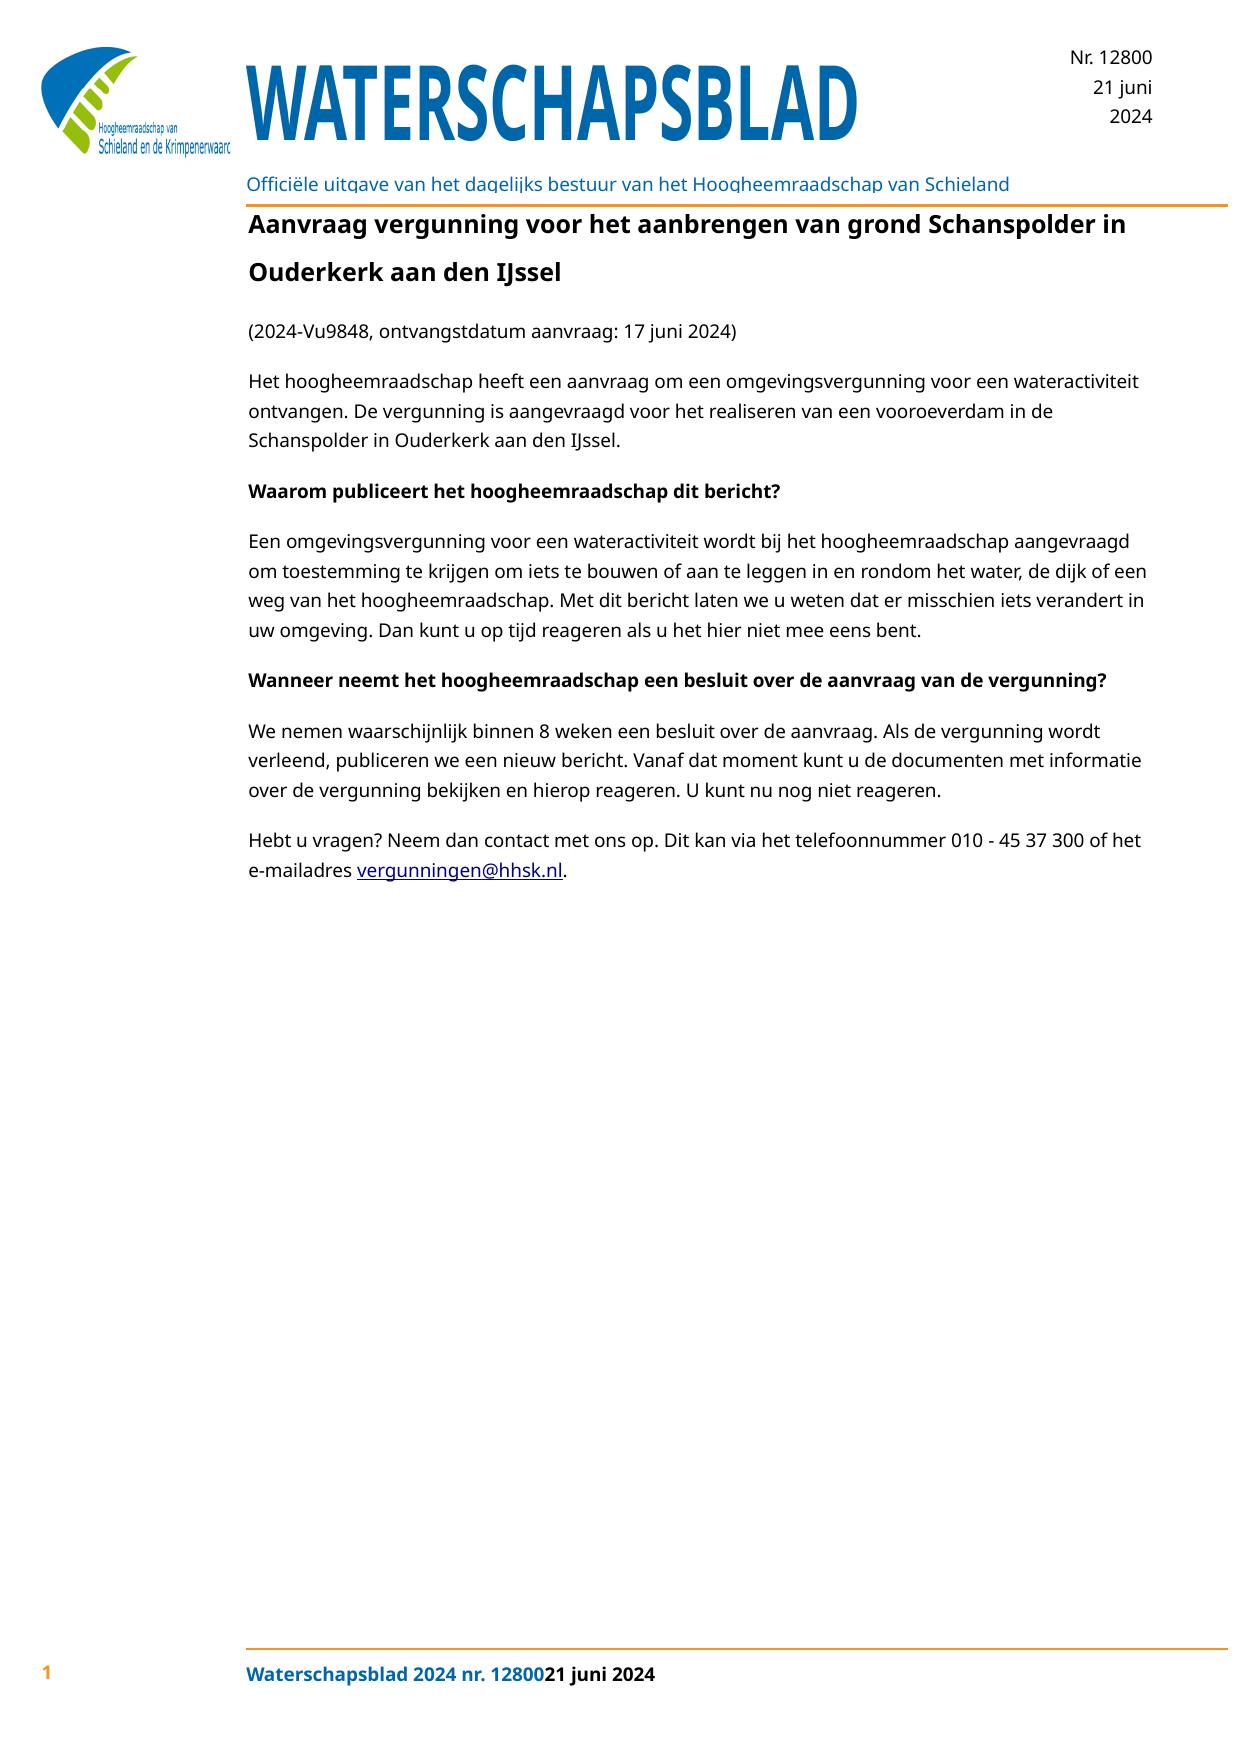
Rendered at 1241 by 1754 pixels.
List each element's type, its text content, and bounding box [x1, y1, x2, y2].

text Waarom publiceert het hoogheemraadschap dit bericht? [248, 478, 1152, 504]
picture [41, 47, 231, 172]
text Het hoogheemraadschap heeft een aanvraag om een omgevingsvergunning voor een wateractiviteit ontvangen. De vergunning is aangevraagd voor het realiseren van een vooroeverdam in de Schanspolder in Ouderkerk aan den IJssel. [248, 368, 1152, 453]
text Hebt u vragen? Neem dan contact met ons op. Dit kan via het telefoonnummer 010 - 45 37 300 of het e-mailadres vergunningen@hhsk.nl. [248, 827, 1152, 883]
text Aanvraag vergunning voor het aanbrengen van grond Schanspolder in Ouderkerk aan den IJssel [248, 207, 1152, 288]
text Wanneer neemt het hoogheemraadschap een besluit over de aanvraag van de vergunning? [248, 667, 1152, 693]
text (2024-Vu9848, ontvangstdatum aanvraag: 17 juni 2024) [248, 318, 1152, 344]
text Een omgevingsvergunning voor een wateractiviteit wordt bij het hoogheemraadschap aangevraagd om toestemming te krijgen om iets te bouwen of aan te leggen in en rondom het water, de dijk of een weg van het hoogheemraadschap. Met dit bericht laten we u weten dat er misschien iets verandert in uw omgeving. Dan kunt u op tijd reageren als u het hier niet mee eens bent. [248, 528, 1152, 643]
text We nemen waarschijnlijk binnen 8 weken een besluit over de aanvraag. Als de vergunning wordt verleend, publiceren we een nieuw bericht. Vanaf dat moment kunt u de documenten met informatie over de vergunning bekijken en hierop reageren. U kunt nu nog niet reageren. [248, 718, 1152, 803]
